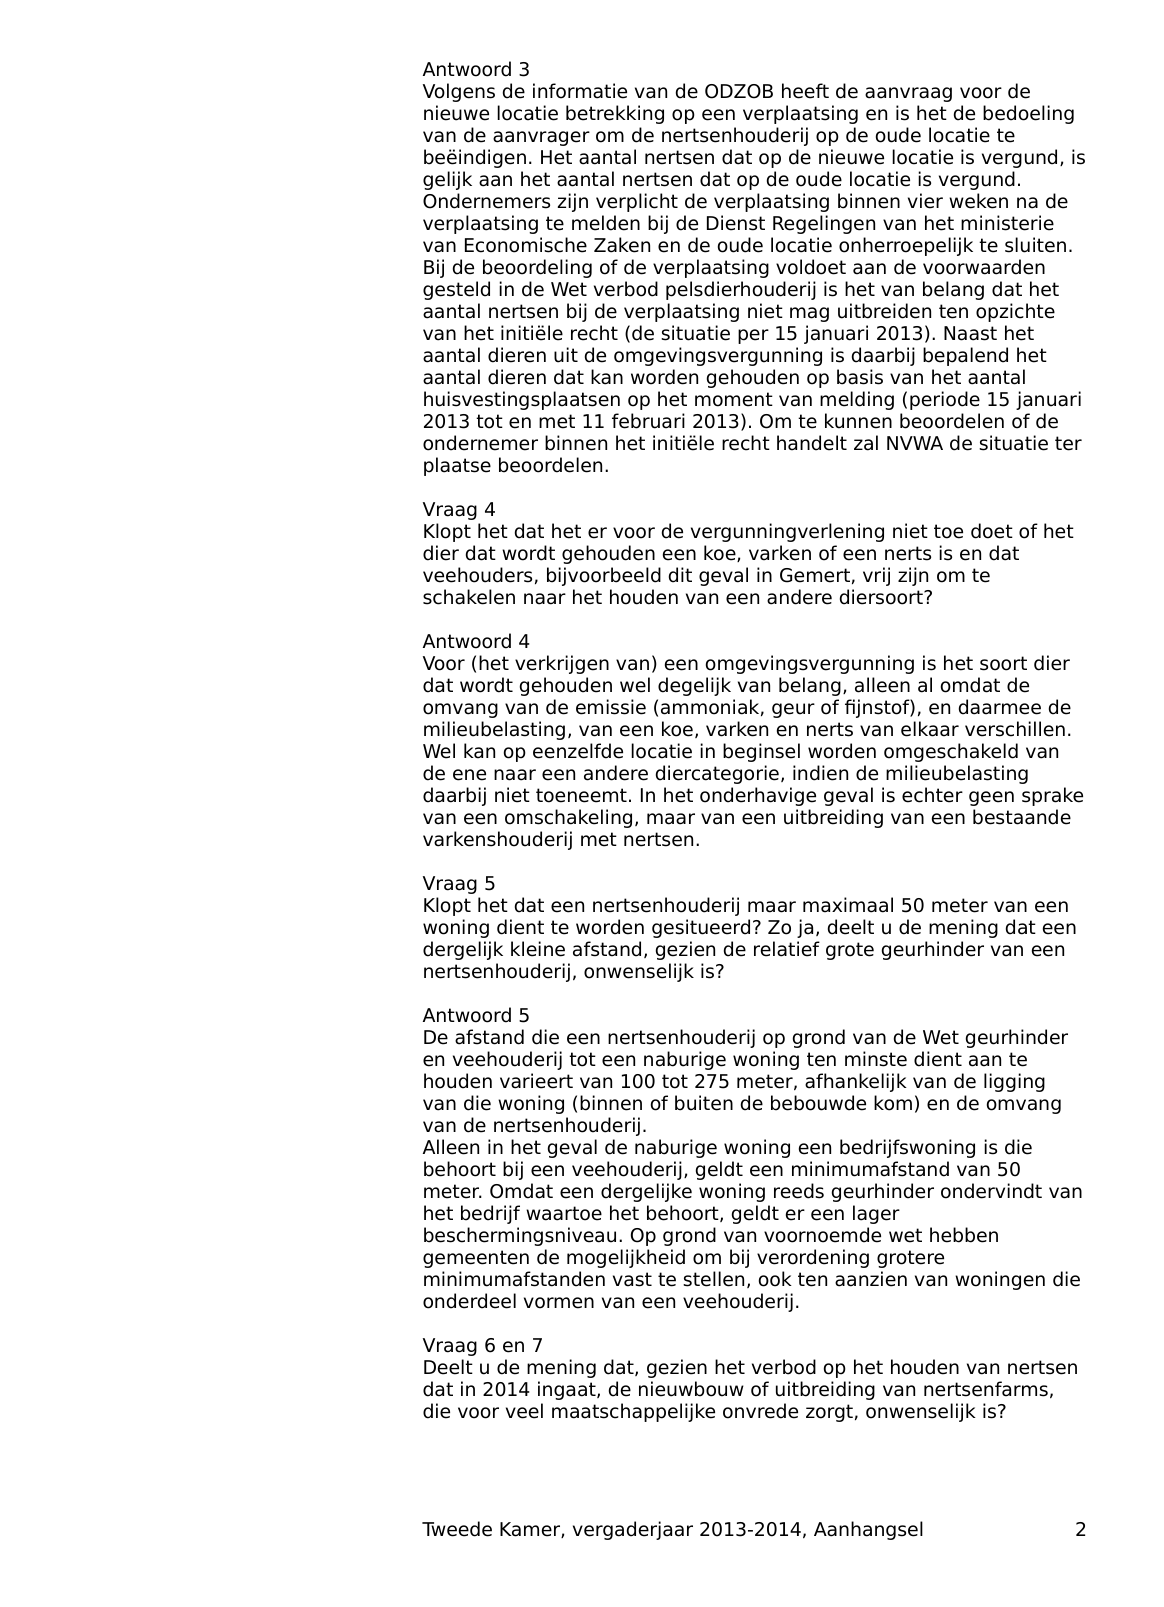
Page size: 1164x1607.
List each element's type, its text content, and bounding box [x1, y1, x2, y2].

text Antwoord 3 [422, 59, 1087, 81]
text Antwoord 5 [422, 1005, 1087, 1027]
text De afstand die een nertsenhouderij op grond van de Wet geurhinder en veehouderij tot een naburige woning ten minste dient aan te houden varieert van 100 tot 275 meter, afhankelijk van de ligging van die woning (binnen of buiten de bebouwde kom) en de omvang van de nertsenhouderij. [422, 1027, 1087, 1137]
text Voor (het verkrijgen van) een omgevingsvergunning is het soort dier dat wordt gehouden wel degelijk van belang, alleen al omdat de omvang van de emissie (ammoniak, geur of fijnstof), en daarmee de milieubelasting, van een koe, varken en nerts van elkaar verschillen. Wel kan op eenzelfde locatie in beginsel worden omgeschakeld van de ene naar een andere diercategorie, indien de milieubelasting daarbij niet toeneemt. In het onderhavige geval is echter geen sprake van een omschakeling, maar van een uitbreiding van een bestaande varkenshouderij met nertsen. [422, 653, 1087, 851]
text Klopt het dat het er voor de vergunningverlening niet toe doet of het dier dat wordt gehouden een koe, varken of een nerts is en dat veehouders, bijvoorbeeld dit geval in Gemert, vrij zijn om te schakelen naar het houden van een andere diersoort? [422, 521, 1087, 609]
text Vraag 4 [422, 499, 1087, 521]
text Deelt u de mening dat, gezien het verbod op het houden van nertsen dat in 2014 ingaat, de nieuwbouw of uitbreiding van nertsenfarms, die voor veel maatschappelijke onvrede zorgt, onwenselijk is? [422, 1357, 1087, 1423]
text Vraag 6 en 7 [422, 1335, 1087, 1357]
text Ondernemers zijn verplicht de verplaatsing binnen vier weken na de verplaatsing te melden bij de Dienst Regelingen van het ministerie van Economische Zaken en de oude locatie onherroepelijk te sluiten. Bij de beoordeling of de verplaatsing voldoet aan de voorwaarden gesteld in de Wet verbod pelsdierhouderij is het van belang dat het aantal nertsen bij de verplaatsing niet mag uitbreiden ten opzichte van het initiële recht (de situatie per 15 januari 2013). Naast het aantal dieren uit de omgevingsvergunning is daarbij bepalend het aantal dieren dat kan worden gehouden op basis van het aantal huisvestingsplaatsen op het moment van melding (periode 15 januari 2013 tot en met 11 februari 2013). Om te kunnen beoordelen of de ondernemer binnen het initiële recht handelt zal NVWA de situatie ter plaatse beoordelen. [422, 191, 1087, 477]
text Klopt het dat een nertsenhouderij maar maximaal 50 meter van een woning dient te worden gesitueerd? Zo ja, deelt u de mening dat een dergelijk kleine afstand, gezien de relatief grote geurhinder van een nertsenhouderij, onwenselijk is? [422, 895, 1087, 983]
text Vraag 5 [422, 873, 1087, 895]
text Alleen in het geval de naburige woning een bedrijfswoning is die behoort bij een veehouderij, geldt een minimumafstand van 50 meter. Omdat een dergelijke woning reeds geurhinder ondervindt van het bedrijf waartoe het behoort, geldt er een lager beschermingsniveau. Op grond van voornoemde wet hebben gemeenten de mogelijkheid om bij verordening grotere minimumafstanden vast te stellen, ook ten aanzien van woningen die onderdeel vormen van een veehouderij. [422, 1137, 1087, 1313]
text Volgens de informatie van de ODZOB heeft de aanvraag voor de nieuwe locatie betrekking op een verplaatsing en is het de bedoeling van de aanvrager om de nertsenhouderij op de oude locatie te beëindigen. Het aantal nertsen dat op de nieuwe locatie is vergund, is gelijk aan het aantal nertsen dat op de oude locatie is vergund. [422, 81, 1087, 191]
text Antwoord 4 [422, 631, 1087, 653]
